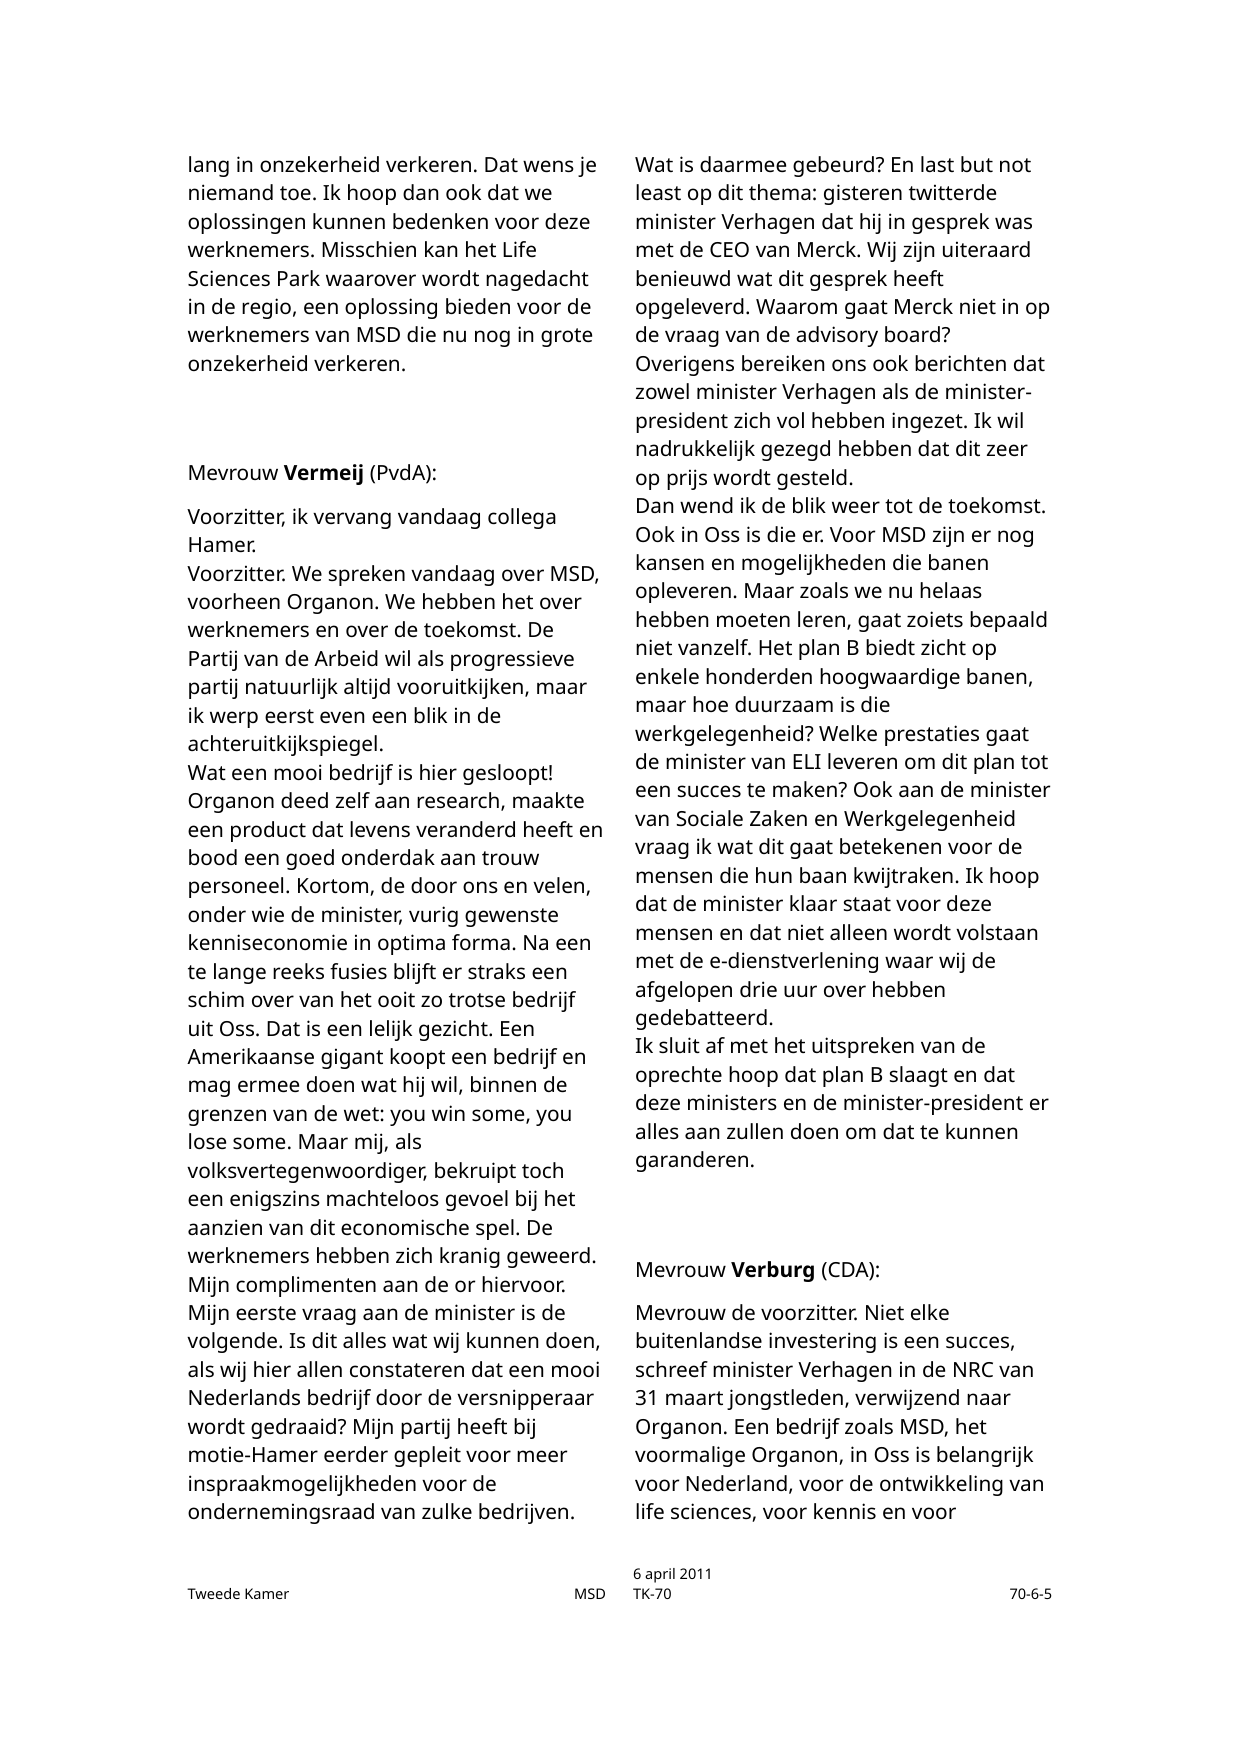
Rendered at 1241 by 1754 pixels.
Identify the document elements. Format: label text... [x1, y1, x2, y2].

text Mevrouw Vermeij (PvdA): [187, 458, 605, 487]
text Mevrouw de voorzitter. Niet elke buitenlandse investering is een succes, schreef minister Verhagen in de NRC van 31 maart jongstleden, verwijzend naar Organon. Een bedrijf zoals MSD, het voormalige Organon, in Oss is belangrijk voor Nederland, voor de ontwikkeling van life sciences, voor kennis en voor [635, 1298, 1053, 1526]
text Ik sluit af met het uitspreken van de oprechte hoop dat plan B slaagt en dat deze ministers en de minister-president er alles aan zullen doen om dat te kunnen garanderen. [635, 1032, 1053, 1174]
text Mijn eerste vraag aan de minister is de volgende. Is dit alles wat wij kunnen doen, als wij hier allen constateren dat een mooi Nederlands bedrijf door de versnipperaar wordt gedraaid? Mijn partij heeft bij motie-Hamer eerder gepleit voor meer inspraakmogelijkheden voor de ondernemingsraad van zulke bedrijven. [187, 1298, 605, 1526]
text  [187, 407, 605, 436]
text Dan wend ik de blik weer tot de toekomst. Ook in Oss is die er. Voor MSD zijn er nog kansen en mogelijkheden die banen opleveren. Maar zoals we nu helaas hebben moeten leren, gaat zoiets bepaald niet vanzelf. Het plan B biedt zicht op enkele honderden hoogwaardige banen, maar hoe duurzaam is die werkgelegenheid? Welke prestaties gaat de minister van ELI leveren om dit plan tot een succes te maken? Ook aan de minister van Sociale Zaken en Werkgelegenheid vraag ik wat dit gaat betekenen voor de mensen die hun baan kwijtraken. Ik hoop dat de minister klaar staat voor deze mensen en dat niet alleen wordt volstaan met de e-dienstverlening waar wij de afgelopen drie uur over hebben gedebatteerd. [635, 491, 1053, 1032]
text  [635, 1204, 1053, 1232]
text Wat een mooi bedrijf is hier gesloopt! Organon deed zelf aan research, maakte een product dat levens veranderd heeft en bood een goed onderdak aan trouw personeel. Kortom, de door ons en velen, onder wie de minister, vurig gewenste kenniseconomie in optima forma. Na een te lange reeks fusies blijft er straks een schim over van het ooit zo trotse bedrijf uit Oss. Dat is een lelijk gezicht. Een Amerikaanse gigant koopt een bedrijf en mag ermee doen wat hij wil, binnen de grenzen van de wet: you win some, you lose some. Maar mij, als volksvertegenwoordiger, bekruipt toch een enigszins machteloos gevoel bij het aanzien van dit economische spel. De werknemers hebben zich kranig geweerd. Mijn complimenten aan de or hiervoor. [187, 758, 605, 1298]
text Voorzitter. We spreken vandaag over MSD, voorheen Organon. We hebben het over werknemers en over de toekomst. De Partij van de Arbeid wil als progressieve partij natuurlijk altijd vooruitkijken, maar ik werp eerst even een blik in de achteruitkijkspiegel. [187, 559, 605, 758]
text Voorzitter, ik vervang vandaag collega Hamer. [187, 502, 605, 559]
text Wat is daarmee gebeurd? En last but not least op dit thema: gisteren twitterde minister Verhagen dat hij in gesprek was met de CEO van Merck. Wij zijn uiteraard benieuwd wat dit gesprek heeft opgeleverd. Waarom gaat Merck niet in op de vraag van de advisory board? Overigens bereiken ons ook berichten dat zowel minister Verhagen als de minister-president zich vol hebben ingezet. Ik wil nadrukkelijk gezegd hebben dat dit zeer op prijs wordt gesteld. [635, 150, 1053, 491]
text lang in onzekerheid verkeren. Dat wens je niemand toe. Ik hoop dan ook dat we oplossingen kunnen bedenken voor deze werknemers. Misschien kan het Life Sciences Park waarover wordt nagedacht in de regio, een oplossing bieden voor de werknemers van MSD die nu nog in grote onzekerheid verkeren. [187, 150, 605, 377]
text Mevrouw Verburg (CDA): [635, 1255, 1053, 1283]
